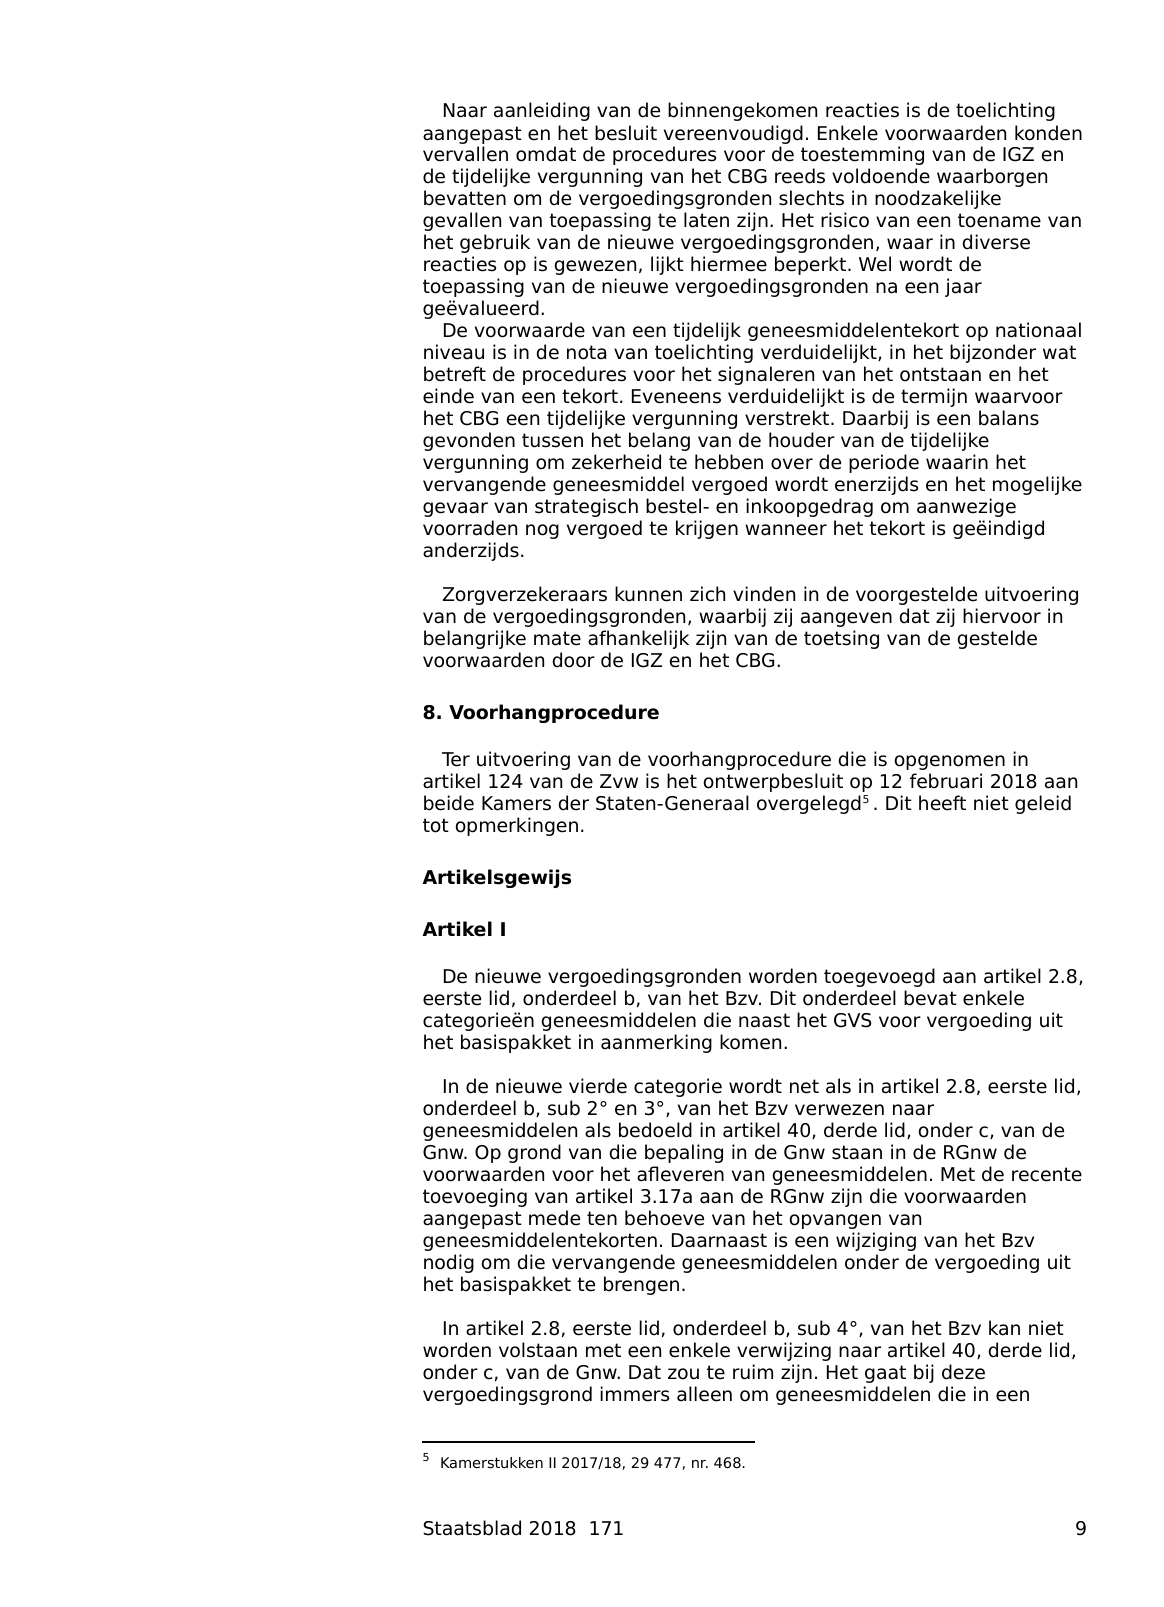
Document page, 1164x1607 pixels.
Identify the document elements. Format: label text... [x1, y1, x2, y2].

subtitle Artikelsgewijs [422, 867, 1087, 889]
text In de nieuwe vierde categorie wordt net als in artikel 2.8, eerste lid, onderdeel b, sub 2° en 3°, van het Bzv verwezen naar geneesmiddelen als bedoeld in artikel 40, derde lid, onder c, van de Gnw. Op grond van die bepaling in de Gnw staan in de RGnw de voorwaarden voor het afleveren van geneesmiddelen. Met de recente toevoeging van artikel 3.17a aan de RGnw zijn die voorwaarden aangepast mede ten behoeve van het opvangen van geneesmiddelentekorten. Daarnaast is een wijziging van het Bzv nodig om die vervangende geneesmiddelen onder de vergoeding uit het basispakket te brengen. [422, 1076, 1087, 1296]
text Naar aanleiding van de binnengekomen reacties is de toelichting aangepast en het besluit vereenvoudigd. Enkele voorwaarden konden vervallen omdat de procedures voor de toestemming van de IGZ en de tijdelijke vergunning van het CBG reeds voldoende waarborgen bevatten om de vergoedingsgronden slechts in noodzakelijke gevallen van toepassing te laten zijn. Het risico van een toename van het gebruik van de nieuwe vergoedingsgronden, waar in diverse reacties op is gewezen, lijkt hiermee beperkt. Wel wordt de toepassing van de nieuwe vergoedingsgronden na een jaar geëvalueerd. [422, 100, 1087, 320]
text Ter uitvoering van de voorhangprocedure die is opgenomen in artikel 124 van de Zvw is het ontwerpbesluit op 12 februari 2018 aan beide Kamers der Staten-Generaal overgelegd. Dit heeft niet geleid tot opmerkingen. [422, 749, 1087, 837]
subtitle Artikel I [422, 919, 1087, 941]
text Kamerstukken II 2017/18, 29 477, nr. 468. [422, 1451, 1087, 1473]
text De voorwaarde van een tijdelijk geneesmiddelentekort op nationaal niveau is in de nota van toelichting verduidelijkt, in het bijzonder wat betreft de procedures voor het signaleren van het ontstaan en het einde van een tekort. Eveneens verduidelijkt is de termijn waarvoor het CBG een tijdelijke vergunning verstrekt. Daarbij is een balans gevonden tussen het belang van de houder van de tijdelijke vergunning om zekerheid te hebben over de periode waarin het vervangende geneesmiddel vergoed wordt enerzijds en het mogelijke gevaar van strategisch bestel- en inkoopgedrag om aanwezige voorraden nog vergoed te krijgen wanneer het tekort is geëindigd anderzijds. [422, 320, 1087, 562]
text Zorgverzekeraars kunnen zich vinden in de voorgestelde uitvoering van de vergoedingsgronden, waarbij zij aangeven dat zij hiervoor in belangrijke mate afhankelijk zijn van de toetsing van de gestelde voorwaarden door de IGZ en het CBG. [422, 584, 1087, 672]
subtitle 8. Voorhangprocedure [422, 702, 1087, 724]
text In artikel 2.8, eerste lid, onderdeel b, sub 4°, van het Bzv kan niet worden volstaan met een enkele verwijzing naar artikel 40, derde lid, onder c, van de Gnw. Dat zou te ruim zijn. Het gaat bij deze vergoedingsgrond immers alleen om geneesmiddelen die in een [422, 1318, 1087, 1406]
text De nieuwe vergoedingsgronden worden toegevoegd aan artikel 2.8, eerste lid, onderdeel b, van het Bzv. Dit onderdeel bevat enkele categorieën geneesmiddelen die naast het GVS voor vergoeding uit het basispakket in aanmerking komen. [422, 966, 1087, 1054]
